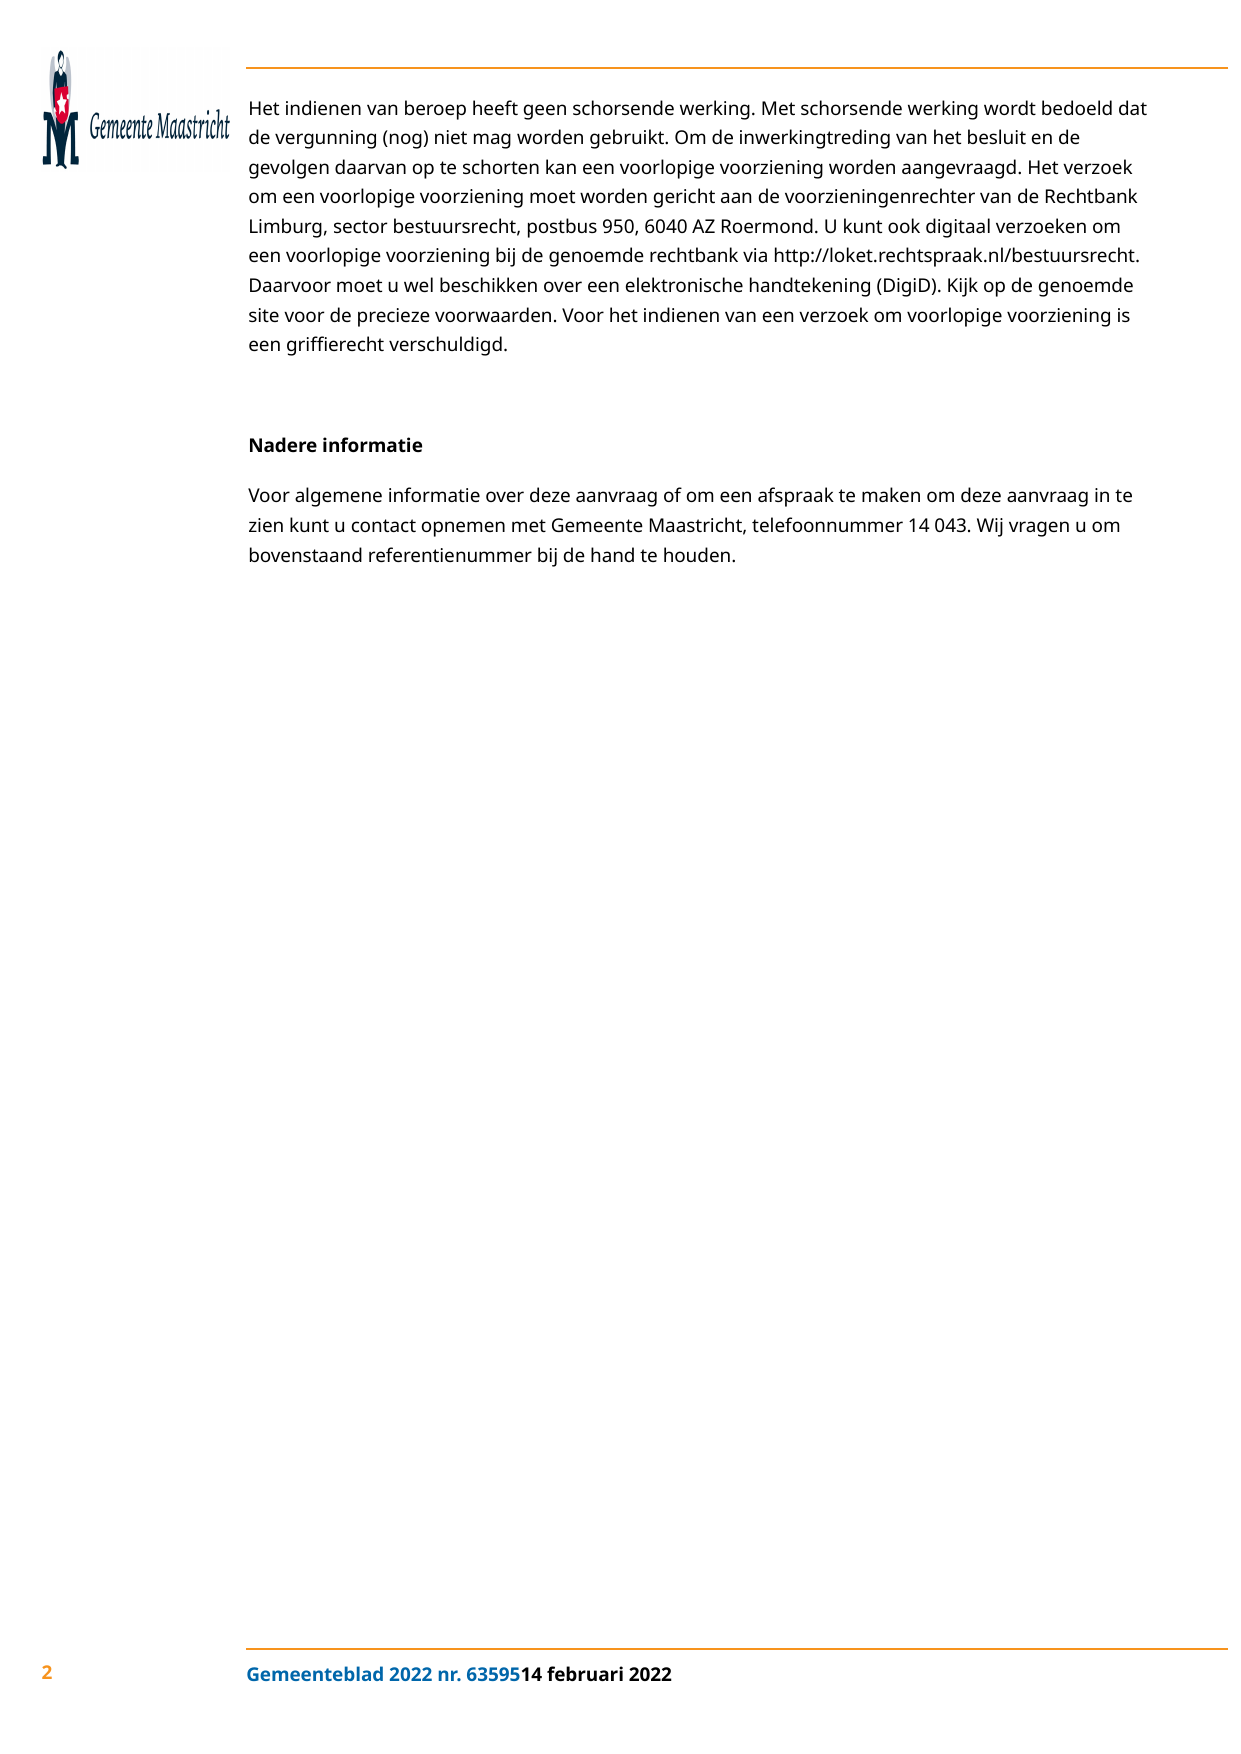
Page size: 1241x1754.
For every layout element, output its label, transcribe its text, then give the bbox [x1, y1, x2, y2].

text Het indienen van beroep heeft geen schorsende werking. Met schorsende werking wordt bedoeld dat de vergunning (nog) niet mag worden gebruikt. Om de inwerkingtreding van het besluit en de gevolgen daarvan op te schorten kan een voorlopige voorziening worden aangevraagd. Het verzoek om een voorlopige voorziening moet worden gericht aan de voorzieningenrechter van de Rechtbank Limburg, sector bestuursrecht, postbus 950, 6040 AZ Roermond. U kunt ook digitaal verzoeken om een voorlopige voorziening bij de genoemde rechtbank via http://loket.rechtspraak.nl/bestuursrecht. Daarvoor moet u wel beschikken over een elektronische handtekening (DigiD). Kijk op de genoemde site voor de precieze voorwaarden. Voor het indienen van een verzoek om voorlopige voorziening is een griffierecht verschuldigd. [248, 95, 1152, 357]
text Voor algemene informatie over deze aanvraag of om een afspraak te maken om deze aanvraag in te zien kunt u contact opnemen met Gemeente Maastricht, telefoonnummer 14 043. Wij vragen u om bovenstaand referentienummer bij de hand te houden. [248, 483, 1152, 568]
text Nadere informatie [248, 432, 1152, 458]
picture [41, 47, 231, 172]
